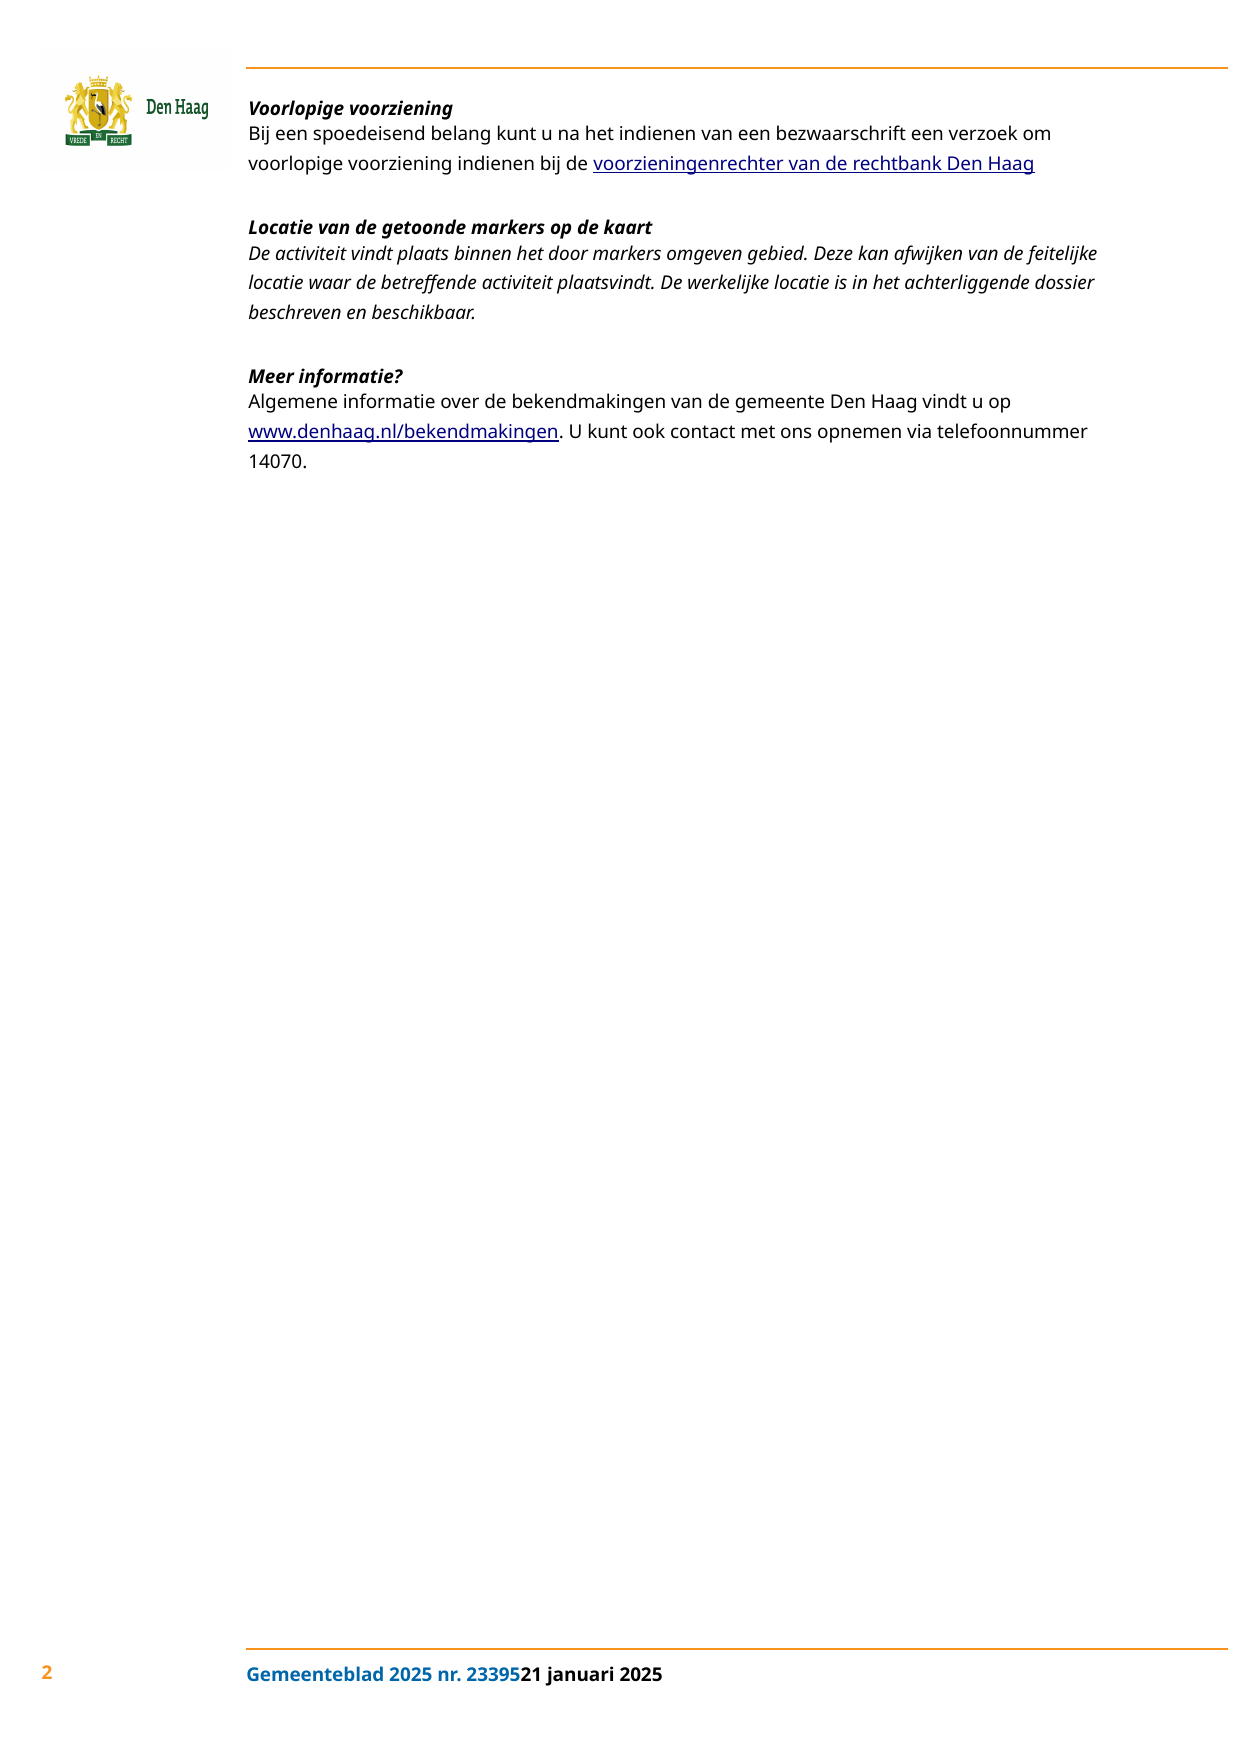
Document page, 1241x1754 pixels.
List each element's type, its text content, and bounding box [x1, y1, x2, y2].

picture [41, 47, 231, 172]
text Bij een spoedeisend belang kunt u na het indienen van een bezwaarschrift een verzoek om voorlopige voorziening indienen bij de voorzieningenrechter van de rechtbank Den Haag [248, 121, 1152, 176]
text De activiteit vindt plaats binnen het door markers omgeven gebied. Deze kan afwijken van de feitelijke locatie waar de betreffende activiteit plaatsvindt. De werkelijke locatie is in het achterliggende dossier beschreven en beschikbaar. [248, 240, 1152, 325]
text Meer informatie? [248, 363, 1152, 389]
text Locatie van de getoonde markers op de kaart [248, 214, 1152, 240]
text Voorlopige voorziening [248, 95, 1152, 121]
text Algemene informatie over de bekendmakingen van de gemeente Den Haag vindt u op www.denhaag.nl/bekendmakingen. U kunt ook contact met ons opnemen via telefoonnummer 14070. [248, 389, 1152, 473]
